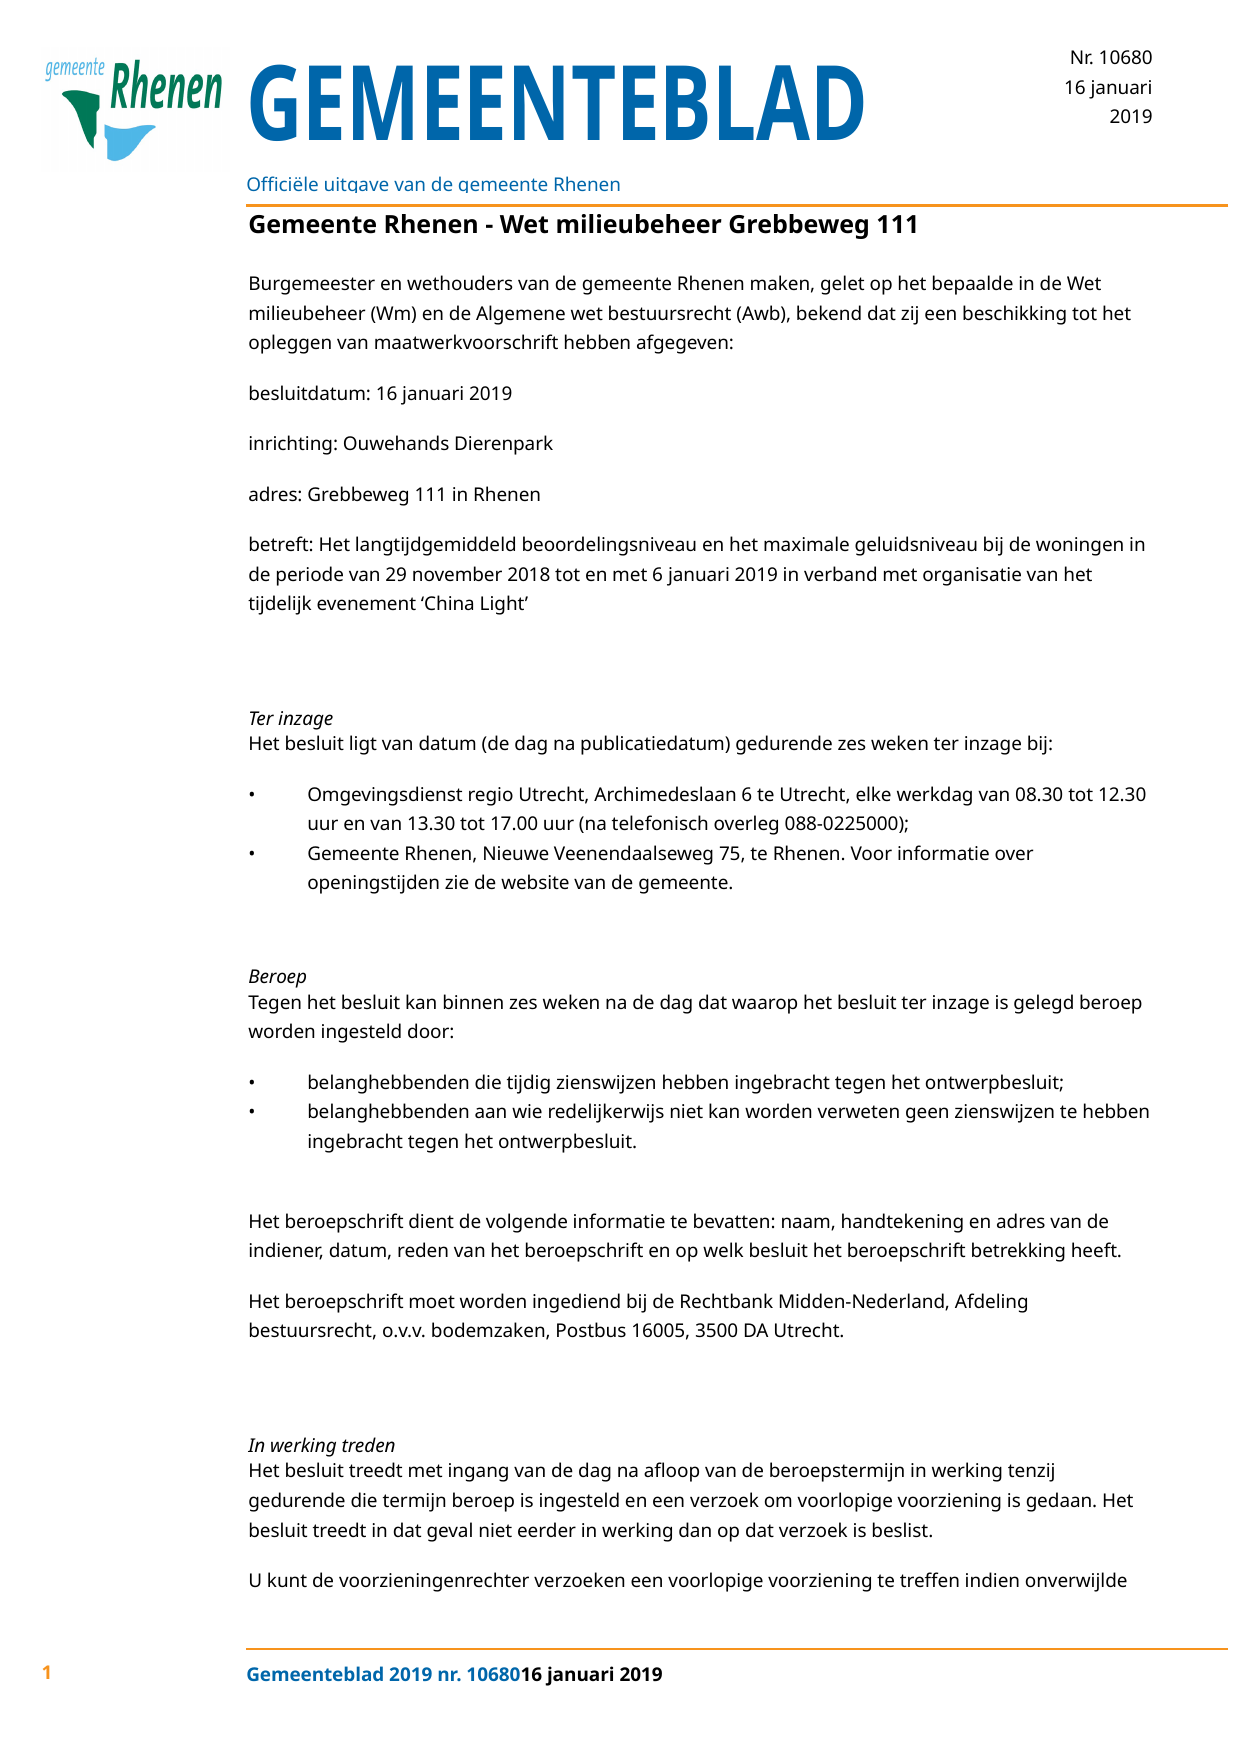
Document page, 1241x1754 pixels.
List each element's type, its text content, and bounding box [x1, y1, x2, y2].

text Het besluit ligt van datum (de dag na publicatiedatum) gedurende zes weken ter inzage bij: [248, 730, 1152, 756]
text Het besluit treedt met ingang van de dag na afloop van de beroepstermijn in werking tenzij gedurende die termijn beroep is ingesteld en een verzoek om voorlopige voorziening is gedaan. Het besluit treedt in dat geval niet eerder in werking dan op dat verzoek is beslist. [248, 1458, 1152, 1543]
picture [41, 47, 231, 172]
list belanghebbenden aan wie redelijkerwijs niet kan worden verweten geen zienswijzen te hebben ingebracht tegen het ontwerpbesluit. [248, 1098, 1152, 1154]
text Beroep [248, 963, 1152, 989]
text inrichting: Ouwehands Dierenpark [248, 430, 1152, 456]
text Het beroepschrift moet worden ingediend bij de Rechtbank Midden-Nederland, Afdeling bestuursrecht, o.v.v. bodemzaken, Postbus 16005, 3500 DA Utrecht. [248, 1288, 1152, 1343]
text Het beroepschrift dient de volgende informatie te bevatten: naam, handtekening en adres van de indiener, datum, reden van het beroepschrift en op welk besluit het beroepschrift betrekking heeft. [248, 1208, 1152, 1263]
text betreft: Het langtijdgemiddeld beoordelingsniveau en het maximale geluidsniveau bij de woningen in de periode van 29 november 2018 tot en met 6 januari 2019 in verband met organisatie van het tijdelijk evenement ‘China Light’ [248, 531, 1152, 616]
text In werking treden [248, 1432, 1152, 1458]
text Gemeente Rhenen - Wet milieubeheer Grebbeweg 111 [248, 207, 1152, 241]
text besluitdatum: 16 januari 2019 [248, 380, 1152, 406]
text Ter inzage [248, 705, 1152, 730]
list Gemeente Rhenen, Nieuwe Veenendaalseweg 75, te Rhenen. Voor informatie over openingstijden zie de website van de gemeente. [248, 840, 1152, 895]
text Burgemeester en wethouders van de gemeente Rhenen maken, gelet op het bepaalde in de Wet milieubeheer (Wm) en de Algemene wet bestuursrecht (Awb), bekend dat zij een beschikking tot het opleggen van maatwerkvoorschrift hebben afgegeven: [248, 270, 1152, 355]
list Omgevingsdienst regio Utrecht, Archimedeslaan 6 te Utrecht, elke werkdag van 08.30 tot 12.30 uur en van 13.30 tot 17.00 uur (na telefonisch overleg 088-0225000); [248, 781, 1152, 836]
text U kunt de voorzieningenrechter verzoeken een voorlopige voorziening te treffen indien onverwijlde [248, 1567, 1152, 1593]
text adres: Grebbeweg 111 in Rhenen [248, 481, 1152, 506]
text Tegen het besluit kan binnen zes weken na de dag dat waarop het besluit ter inzage is gelegd beroep worden ingesteld door: [248, 989, 1152, 1044]
list belanghebbenden die tijdig zienswijzen hebben ingebracht tegen het ontwerpbesluit; [248, 1069, 1152, 1094]
